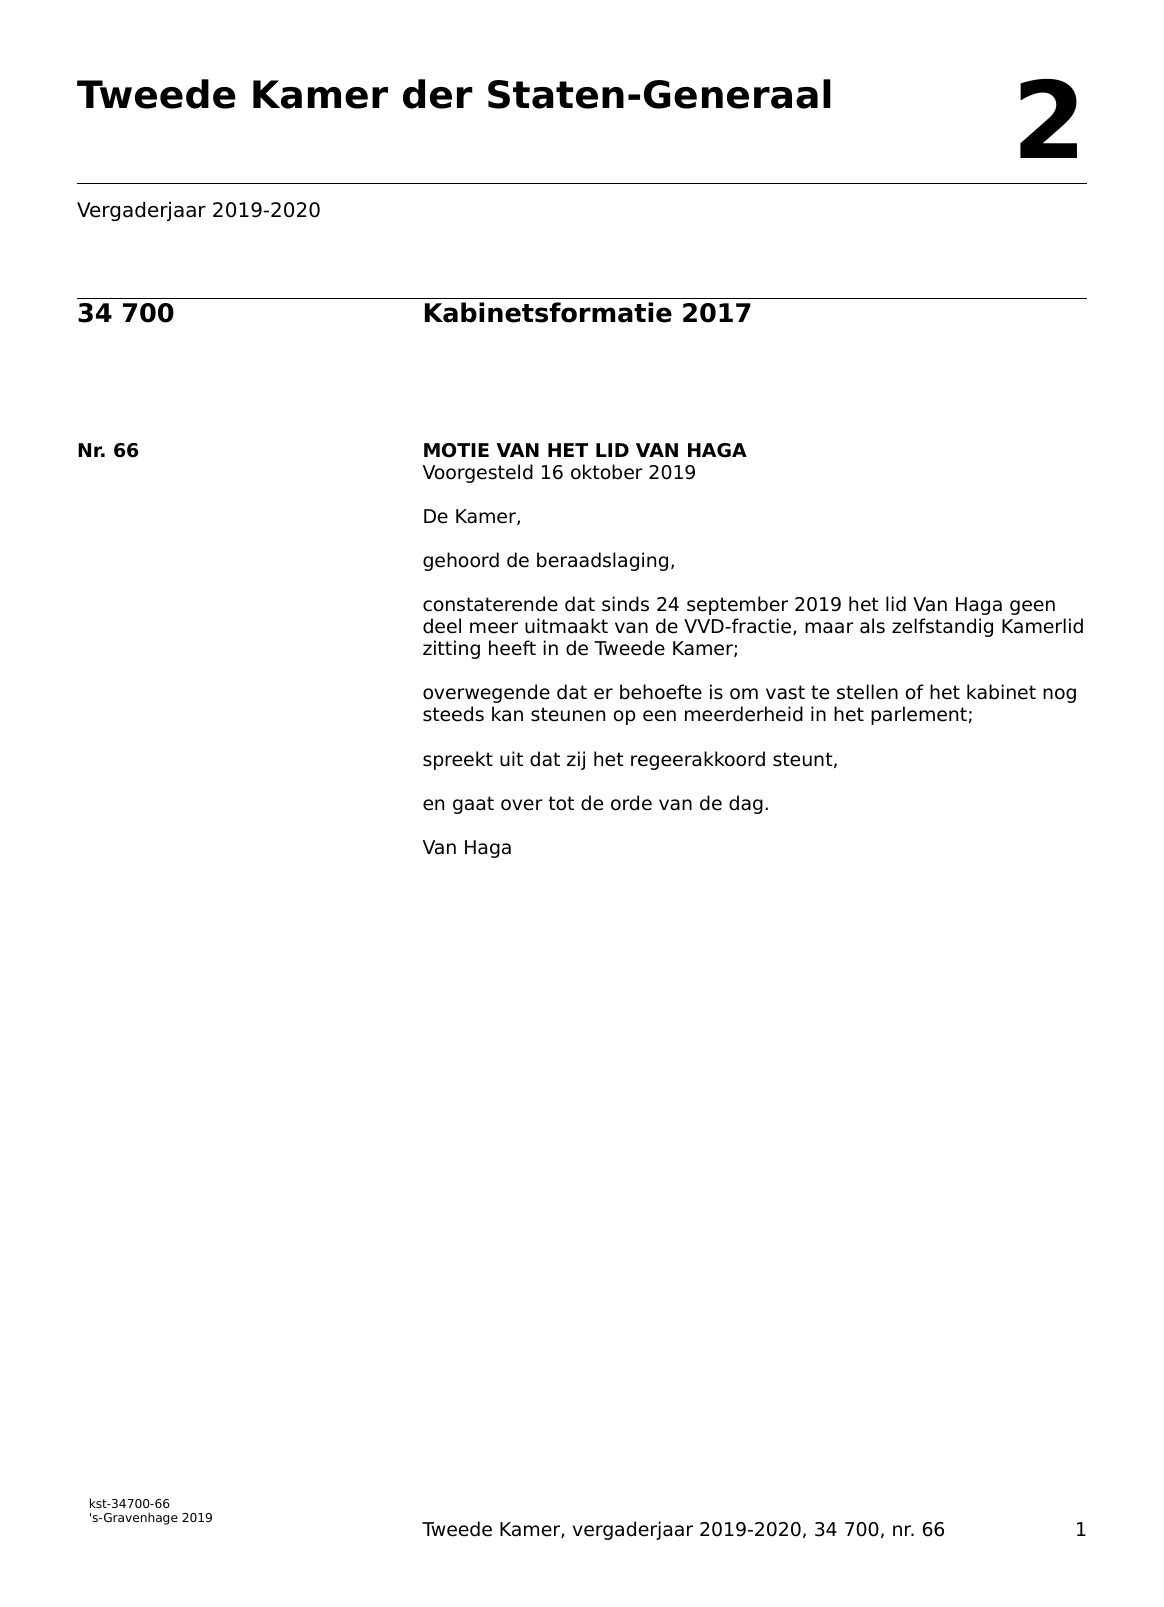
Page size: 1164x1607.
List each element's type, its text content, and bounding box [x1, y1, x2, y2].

subtitle 34 700 Kabinetsformatie 2017 [77, 299, 1087, 329]
table_header Tweede Kamer der Staten-Generaal [77, 59, 886, 183]
text 's-Gravenhage 2019 [88, 1511, 323, 1525]
text kst-34700-66 [88, 1497, 323, 1511]
text constaterende dat sinds 24 september 2019 het lid Van Haga geen deel meer uitmaakt van de VVD-fractie, maar als zelfstandig Kamerlid zitting heeft in de Tweede Kamer; [422, 594, 1087, 660]
text gehoord de beraadslaging, [422, 550, 1087, 572]
subtitle Nr. 66 MOTIE VAN HET LID VAN HAGA [77, 440, 1087, 462]
text overwegende dat er behoefte is om vast te stellen of het kabinet nog steeds kan steunen op een meerderheid in het parlement; [422, 682, 1087, 726]
text spreekt uit dat zij het regeerakkoord steunt, [422, 748, 1087, 770]
text Voorgesteld 16 oktober 2019 [422, 462, 1087, 484]
text Van Haga [422, 837, 1087, 859]
table_cell Vergaderjaar 2019-2020 [77, 184, 1087, 298]
text en gaat over tot de orde van de dag. [422, 793, 1087, 814]
table_header 2 [886, 59, 1087, 183]
text De Kamer, [422, 506, 1087, 528]
